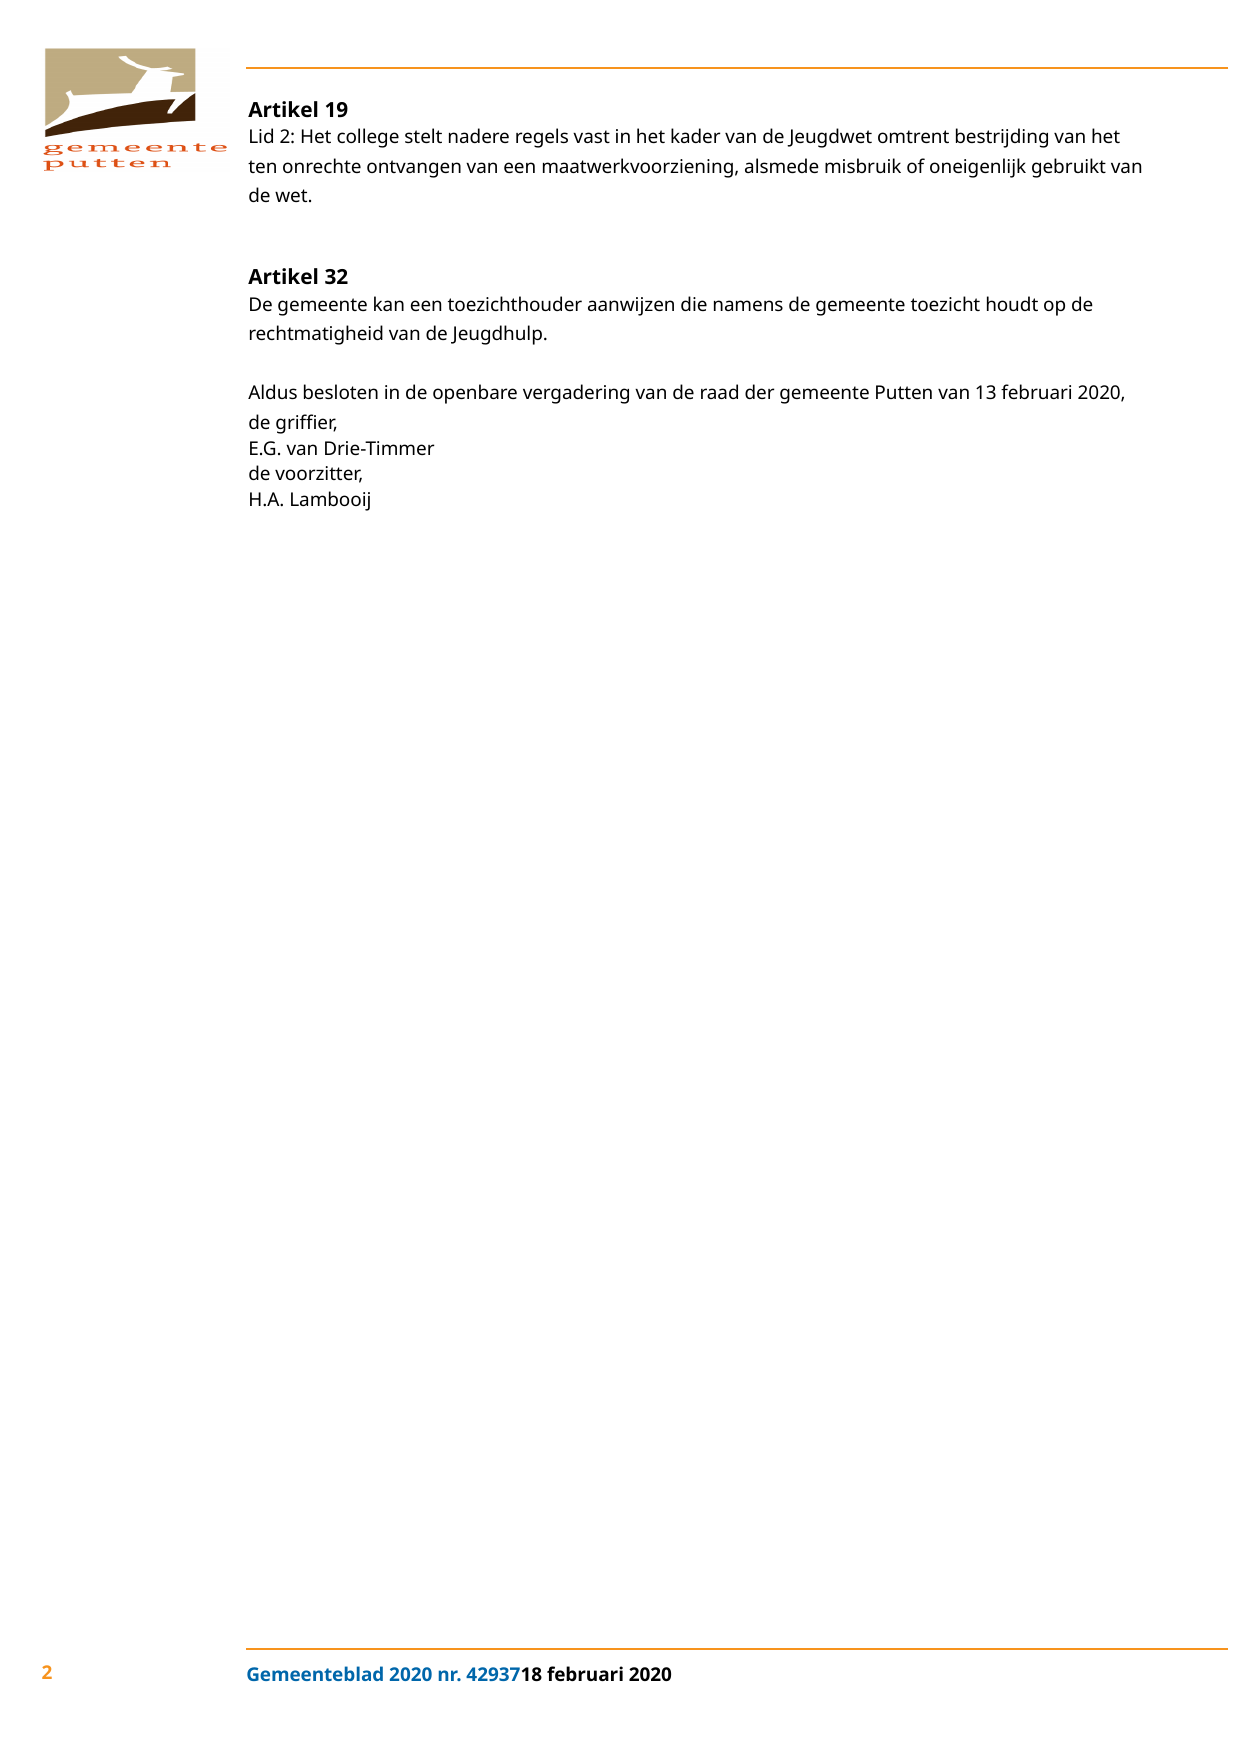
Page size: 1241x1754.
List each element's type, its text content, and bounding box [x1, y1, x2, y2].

text Artikel 32 [248, 262, 1152, 291]
text Artikel 19 [248, 95, 1152, 123]
text Lid 2: Het college stelt nadere regels vast in het kader van de Jeugdwet omtrent bestrijding van het ten onrechte ontvangen van een maatwerkvoorziening, alsmede misbruik of oneigenlijk gebruikt van de wet. [248, 123, 1152, 208]
text E.G. van Drie-Timmer [248, 435, 1152, 461]
text de voorzitter, [248, 461, 1152, 486]
text De gemeente kan een toezichthouder aanwijzen die namens de gemeente toezicht houdt op de rechtmatigheid van de Jeugdhulp. [248, 291, 1152, 346]
text de griffier, [248, 409, 1152, 435]
text H.A. Lambooij [248, 486, 1152, 512]
text Aldus besloten in de openbare vergadering van de raad der gemeente Putten van 13 februari 2020, [248, 379, 1152, 405]
picture [41, 47, 231, 172]
